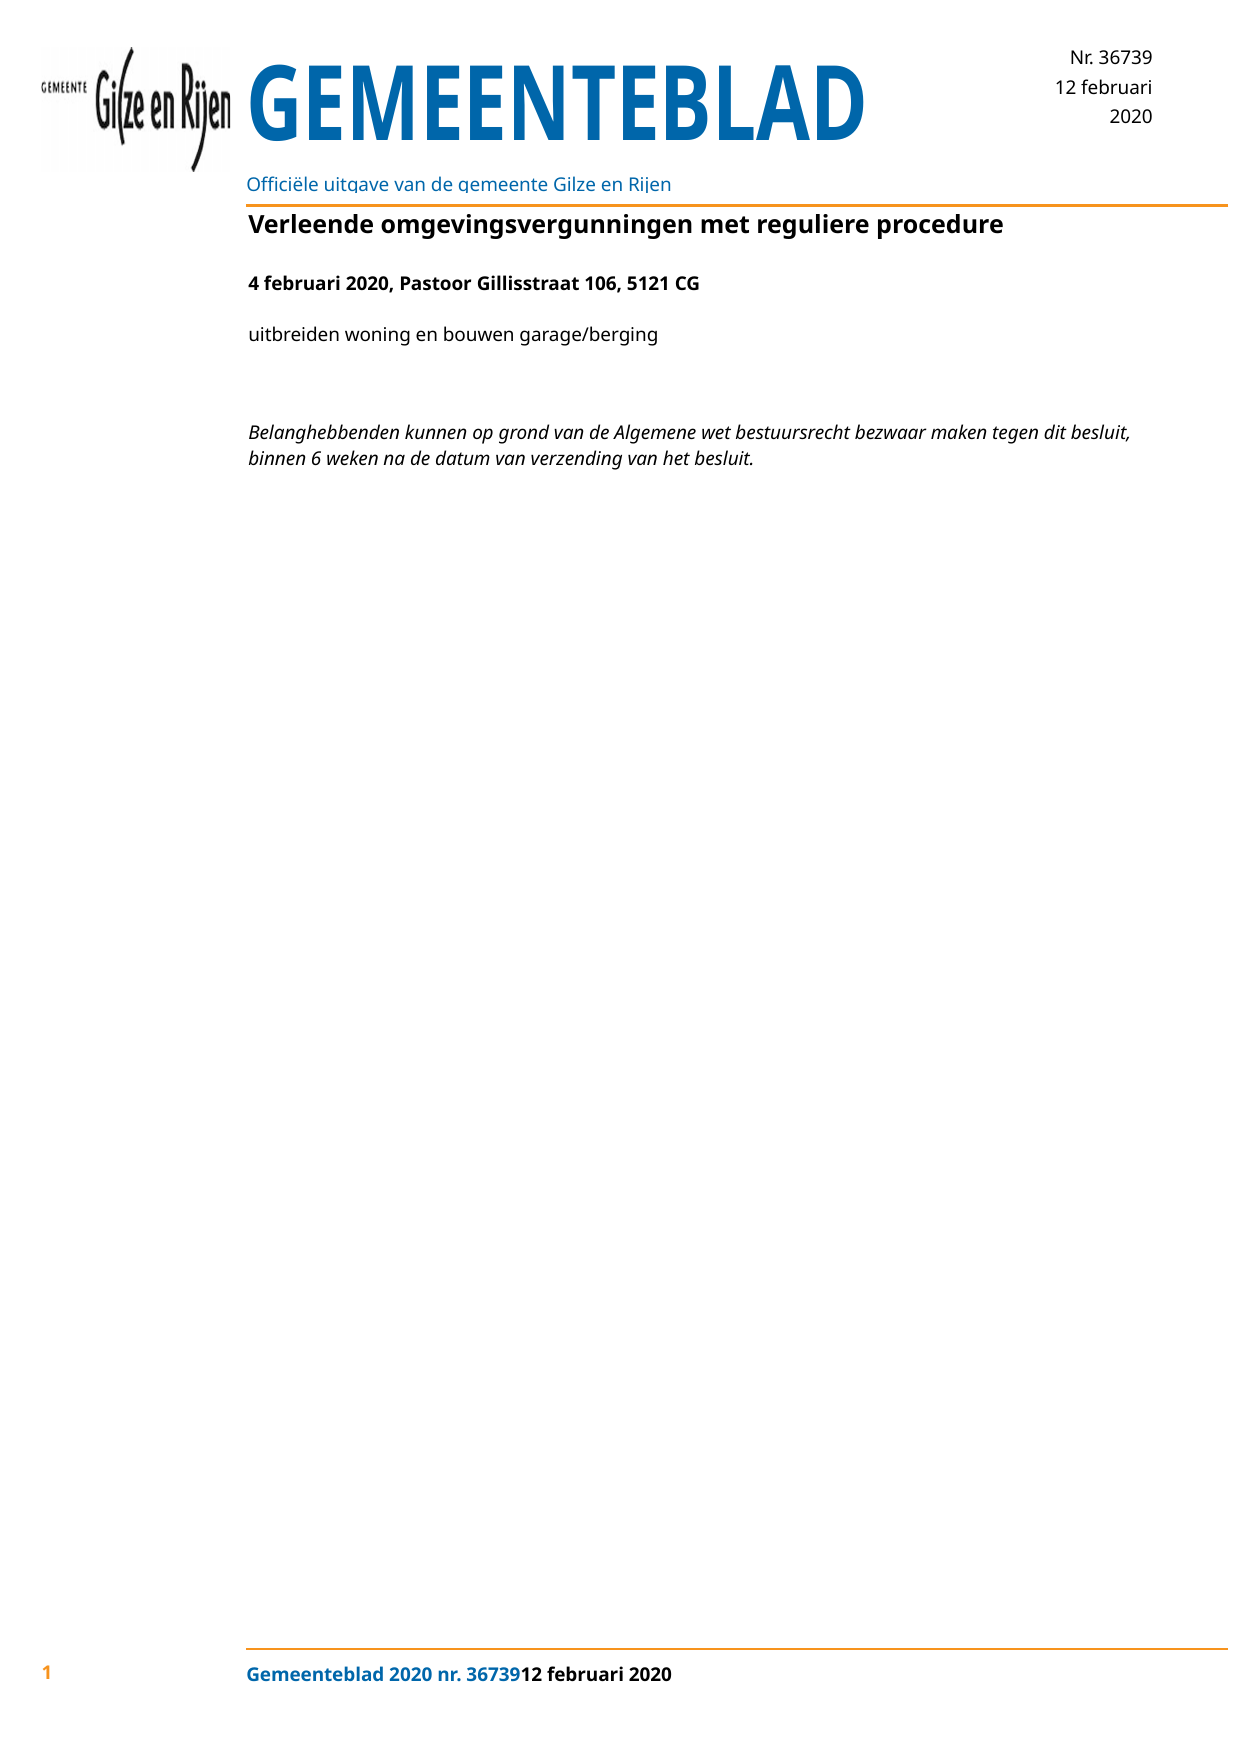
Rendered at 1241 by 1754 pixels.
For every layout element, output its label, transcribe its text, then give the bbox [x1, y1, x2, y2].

text uitbreiden woning en bouwen garage/berging [248, 321, 1152, 346]
text Belanghebbenden kunnen op grond van de Algemene wet bestuursrecht bezwaar maken tegen dit besluit, binnen 6 weken na de datum van verzending van het besluit. [248, 419, 1152, 470]
picture [41, 47, 231, 172]
text Verleende omgevingsvergunningen met reguliere procedure [248, 207, 1152, 241]
text 4 februari 2020, Pastoor Gillisstraat 106, 5121 CG [248, 270, 1152, 296]
